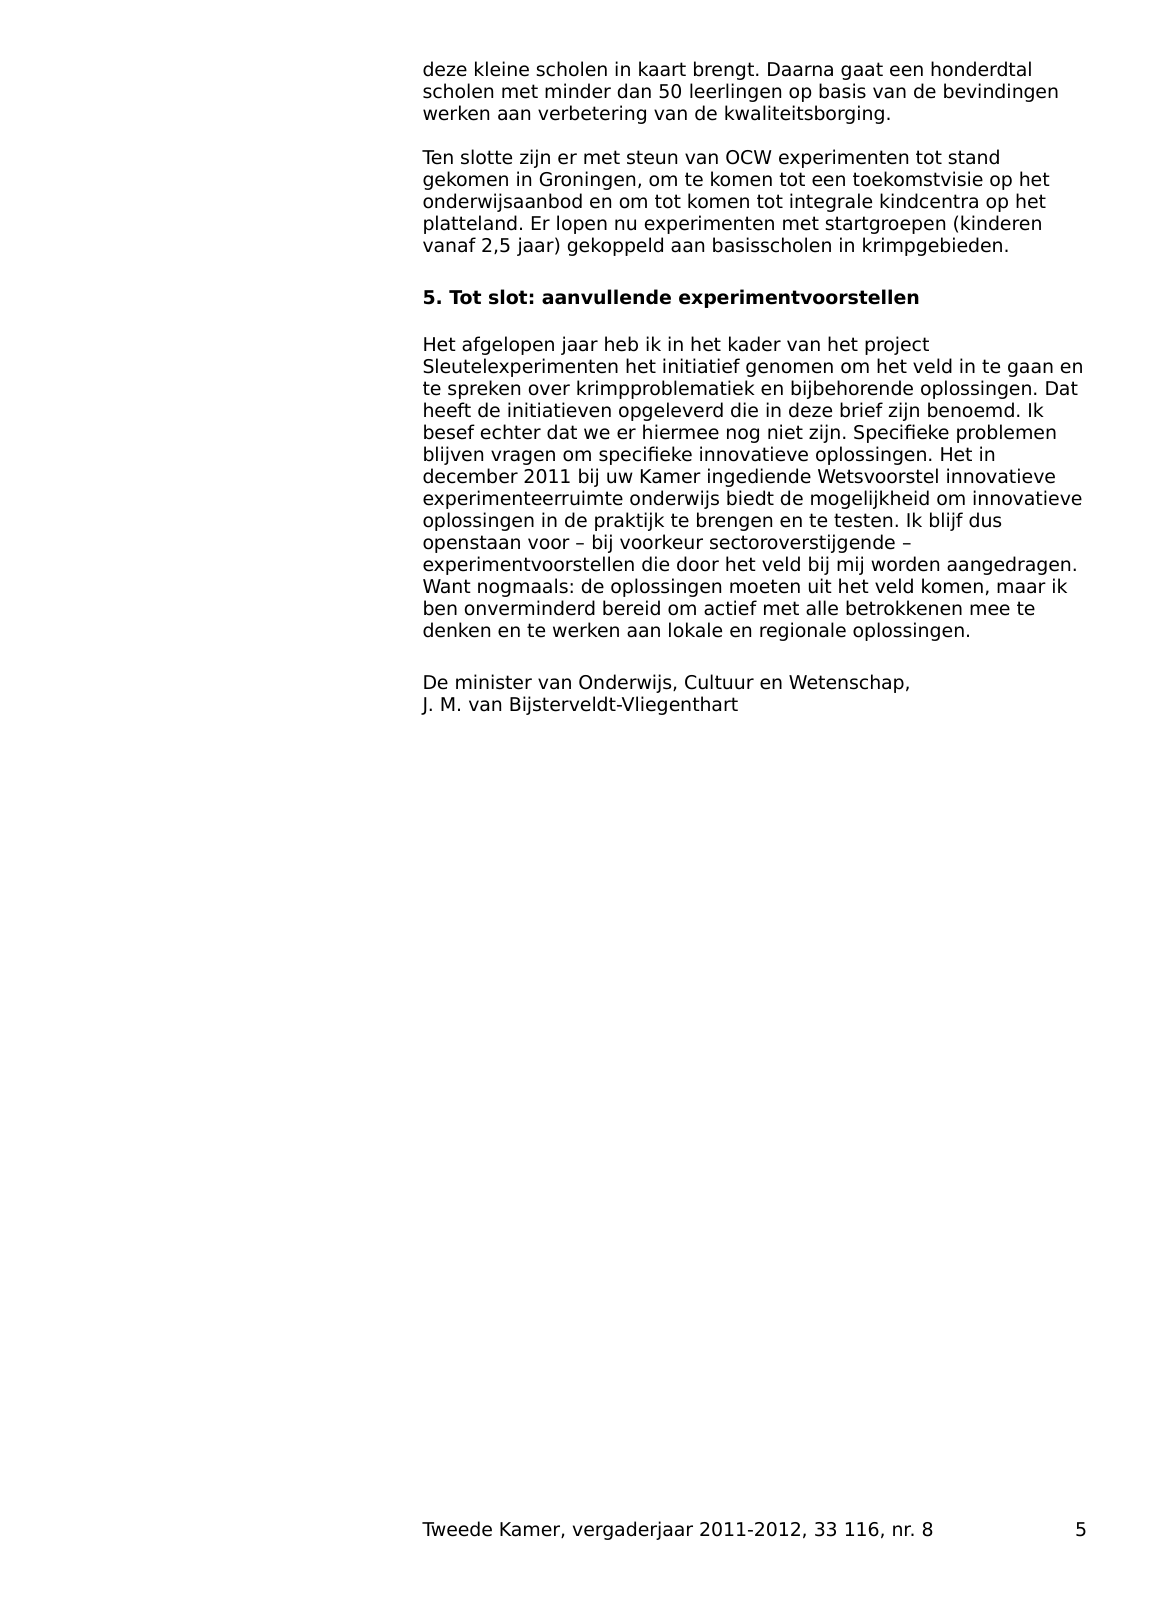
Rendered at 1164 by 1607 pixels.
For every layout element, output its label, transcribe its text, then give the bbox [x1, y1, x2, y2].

text Het afgelopen jaar heb ik in het kader van het project Sleutelexperimenten het initiatief genomen om het veld in te gaan en te spreken over krimpproblematiek en bijbehorende oplossingen. Dat heeft de initiatieven opgeleverd die in deze brief zijn benoemd. Ik besef echter dat we er hiermee nog niet zijn. Specifieke problemen blijven vragen om specifieke innovatieve oplossingen. Het in december 2011 bij uw Kamer ingediende Wetsvoorstel innovatieve experimenteerruimte onderwijs biedt de mogelijkheid om innovatieve oplossingen in de praktijk te brengen en te testen. Ik blijf dus openstaan voor – bij voorkeur sectoroverstijgende – experimentvoorstellen die door het veld bij mij worden aangedragen. Want nogmaals: de oplossingen moeten uit het veld komen, maar ik ben onverminderd bereid om actief met alle betrokkenen mee te denken en te werken aan lokale en regionale oplossingen. [422, 334, 1087, 642]
text Ten slotte zijn er met steun van OCW experimenten tot stand gekomen in Groningen, om te komen tot een toekomstvisie op het onderwijsaanbod en om tot komen tot integrale kindcentra op het platteland. Er lopen nu experimenten met startgroepen (kinderen vanaf 2,5 jaar) gekoppeld aan basisscholen in krimpgebieden. [422, 147, 1087, 257]
subtitle 5. Tot slot: aanvullende experimentvoorstellen [422, 287, 1087, 309]
text deze kleine scholen in kaart brengt. Daarna gaat een honderdtal scholen met minder dan 50 leerlingen op basis van de bevindingen werken aan verbetering van de kwaliteitsborging. [422, 59, 1087, 125]
text De minister van Onderwijs, Cultuur en Wetenschap, J. M. van Bijsterveldt-Vliegenthart [422, 672, 1087, 716]
